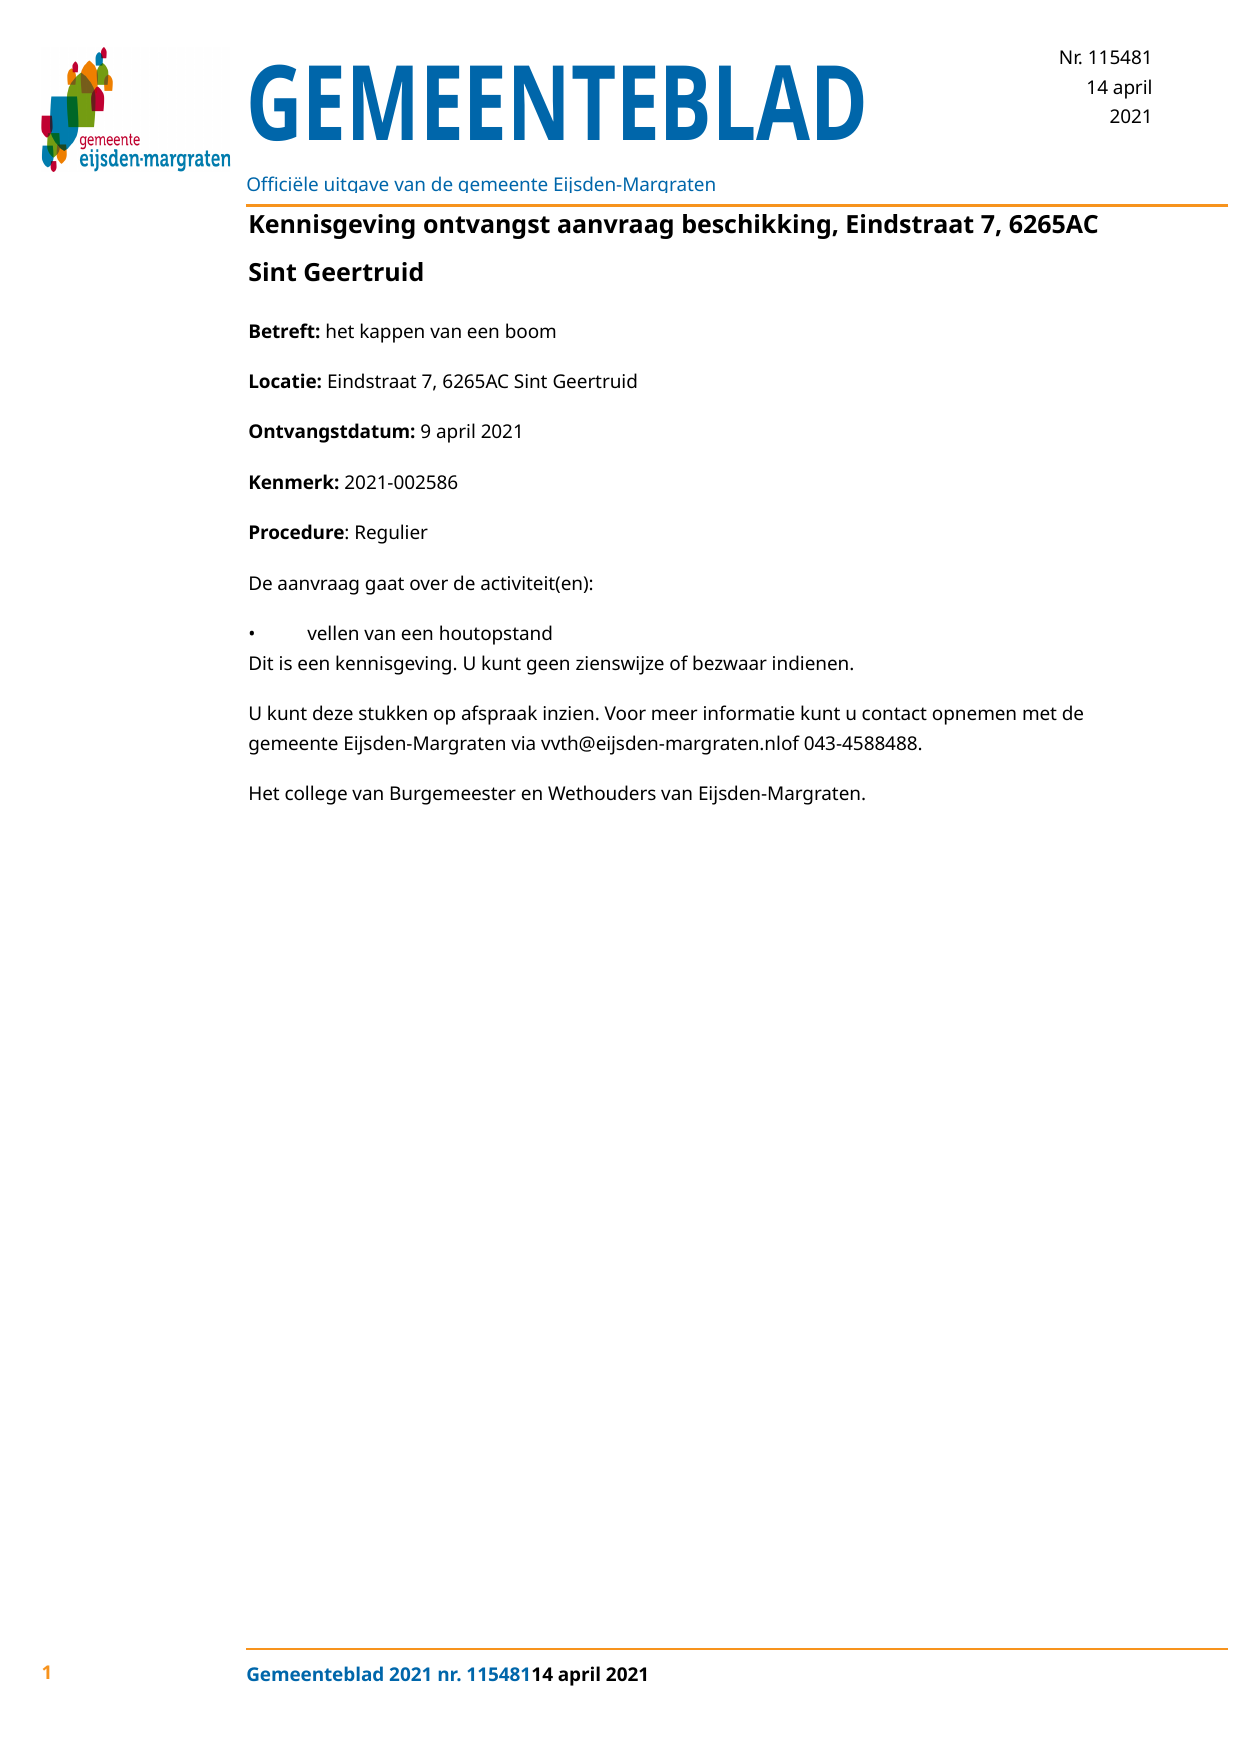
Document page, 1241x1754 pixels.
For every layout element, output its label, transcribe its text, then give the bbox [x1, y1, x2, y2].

text Procedure: Regulier [248, 519, 1152, 545]
list vellen van een houtopstand [248, 620, 1152, 646]
text U kunt deze stukken op afspraak inzien. Voor meer informatie kunt u contact opnemen met de gemeente Eijsden-Margraten via vvth@eijsden-margraten.nlof 043-4588488. [248, 700, 1152, 756]
text Ontvangstdatum: 9 april 2021 [248, 419, 1152, 444]
text De aanvraag gaat over de activiteit(en): [248, 570, 1152, 596]
picture [41, 47, 231, 172]
text Betreft: het kappen van een boom [248, 318, 1152, 344]
text Locatie: Eindstraat 7, 6265AC Sint Geertruid [248, 368, 1152, 394]
text Het college van Burgemeester en Wethouders van Eijsden-Margraten. [248, 780, 1152, 806]
text Dit is een kennisgeving. U kunt geen zienswijze of bezwaar indienen. [248, 650, 1152, 676]
text Kennisgeving ontvangst aanvraag beschikking, Eindstraat 7, 6265AC Sint Geertruid [248, 207, 1152, 288]
text Kenmerk: 2021-002586 [248, 469, 1152, 495]
